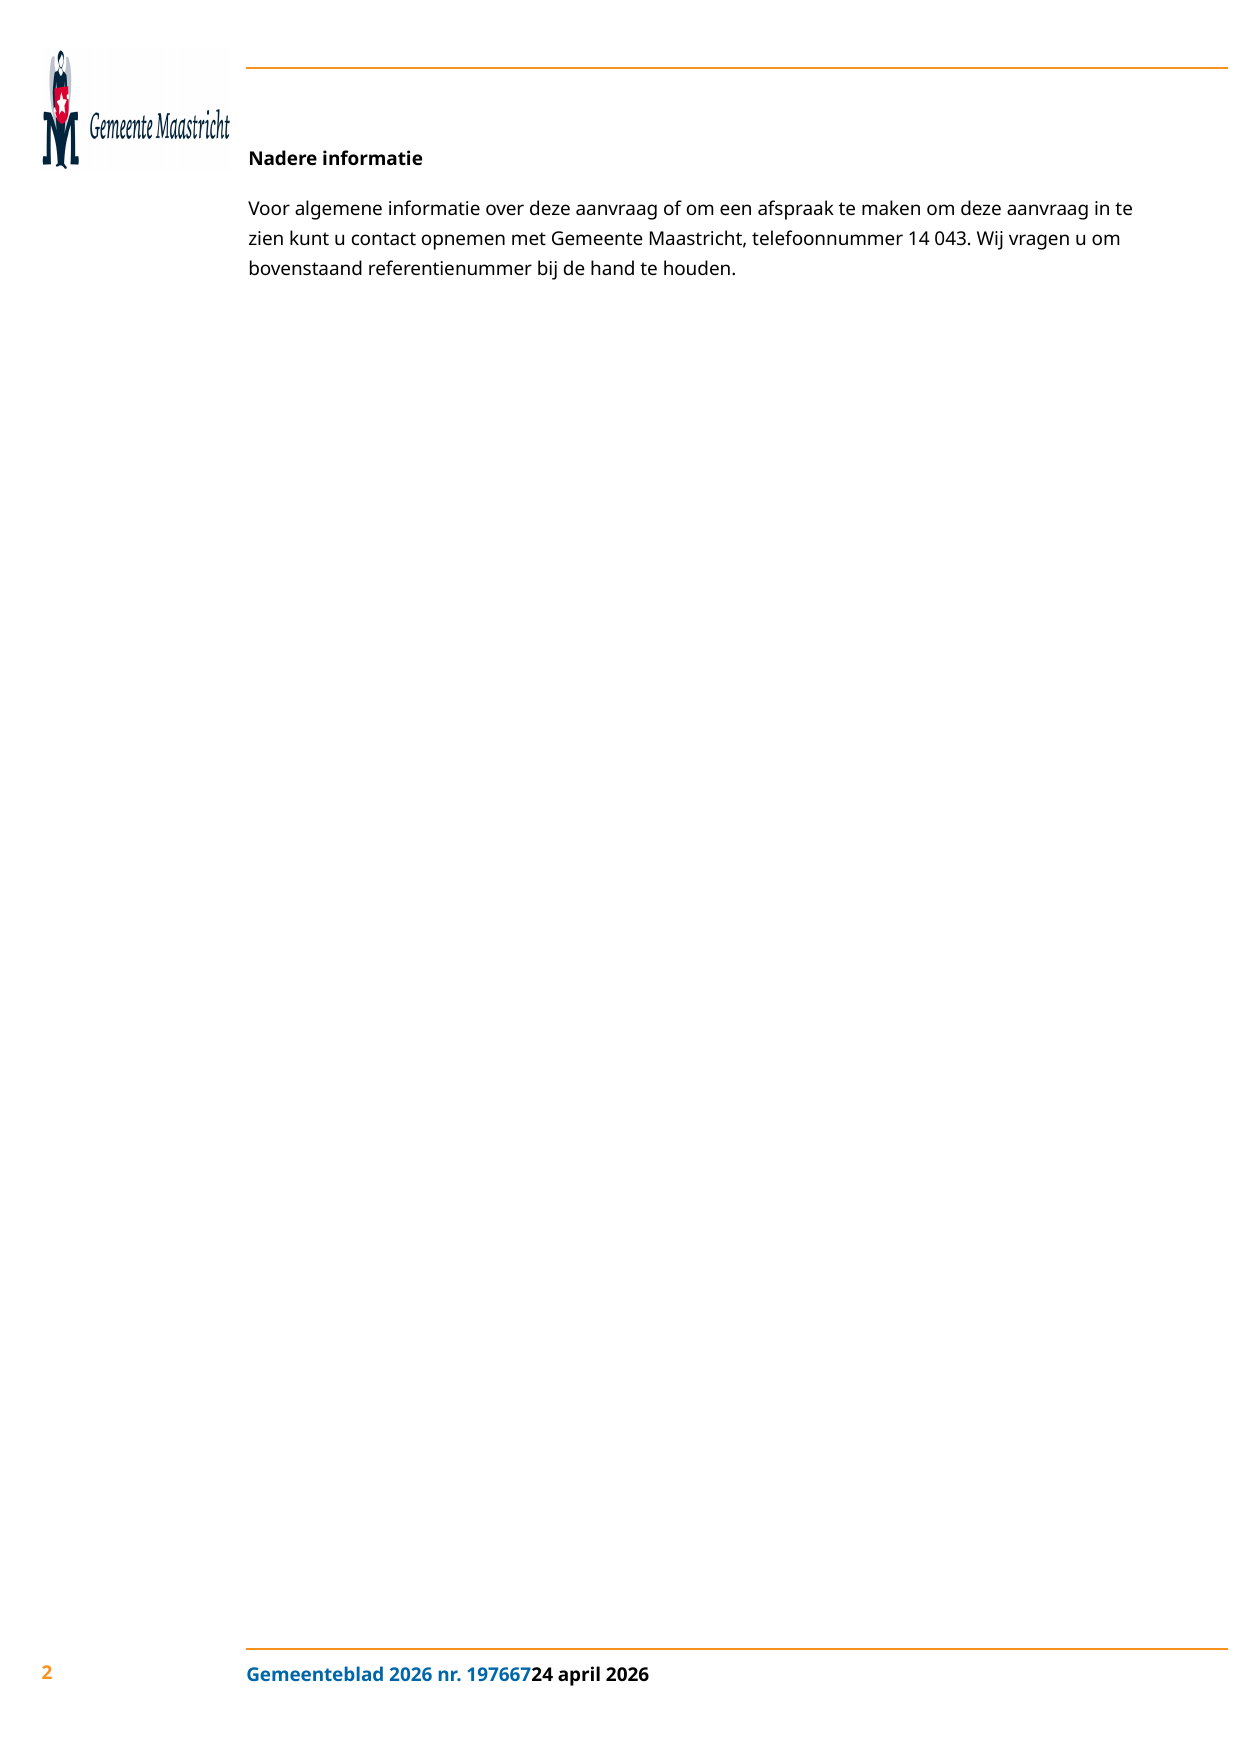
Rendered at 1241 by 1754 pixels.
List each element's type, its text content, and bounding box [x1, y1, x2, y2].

picture [41, 47, 231, 172]
text Voor algemene informatie over deze aanvraag of om een afspraak te maken om deze aanvraag in te zien kunt u contact opnemen met Gemeente Maastricht, telefoonnummer 14 043. Wij vragen u om bovenstaand referentienummer bij de hand te houden. [248, 196, 1152, 281]
text Nadere informatie [248, 145, 1152, 171]
